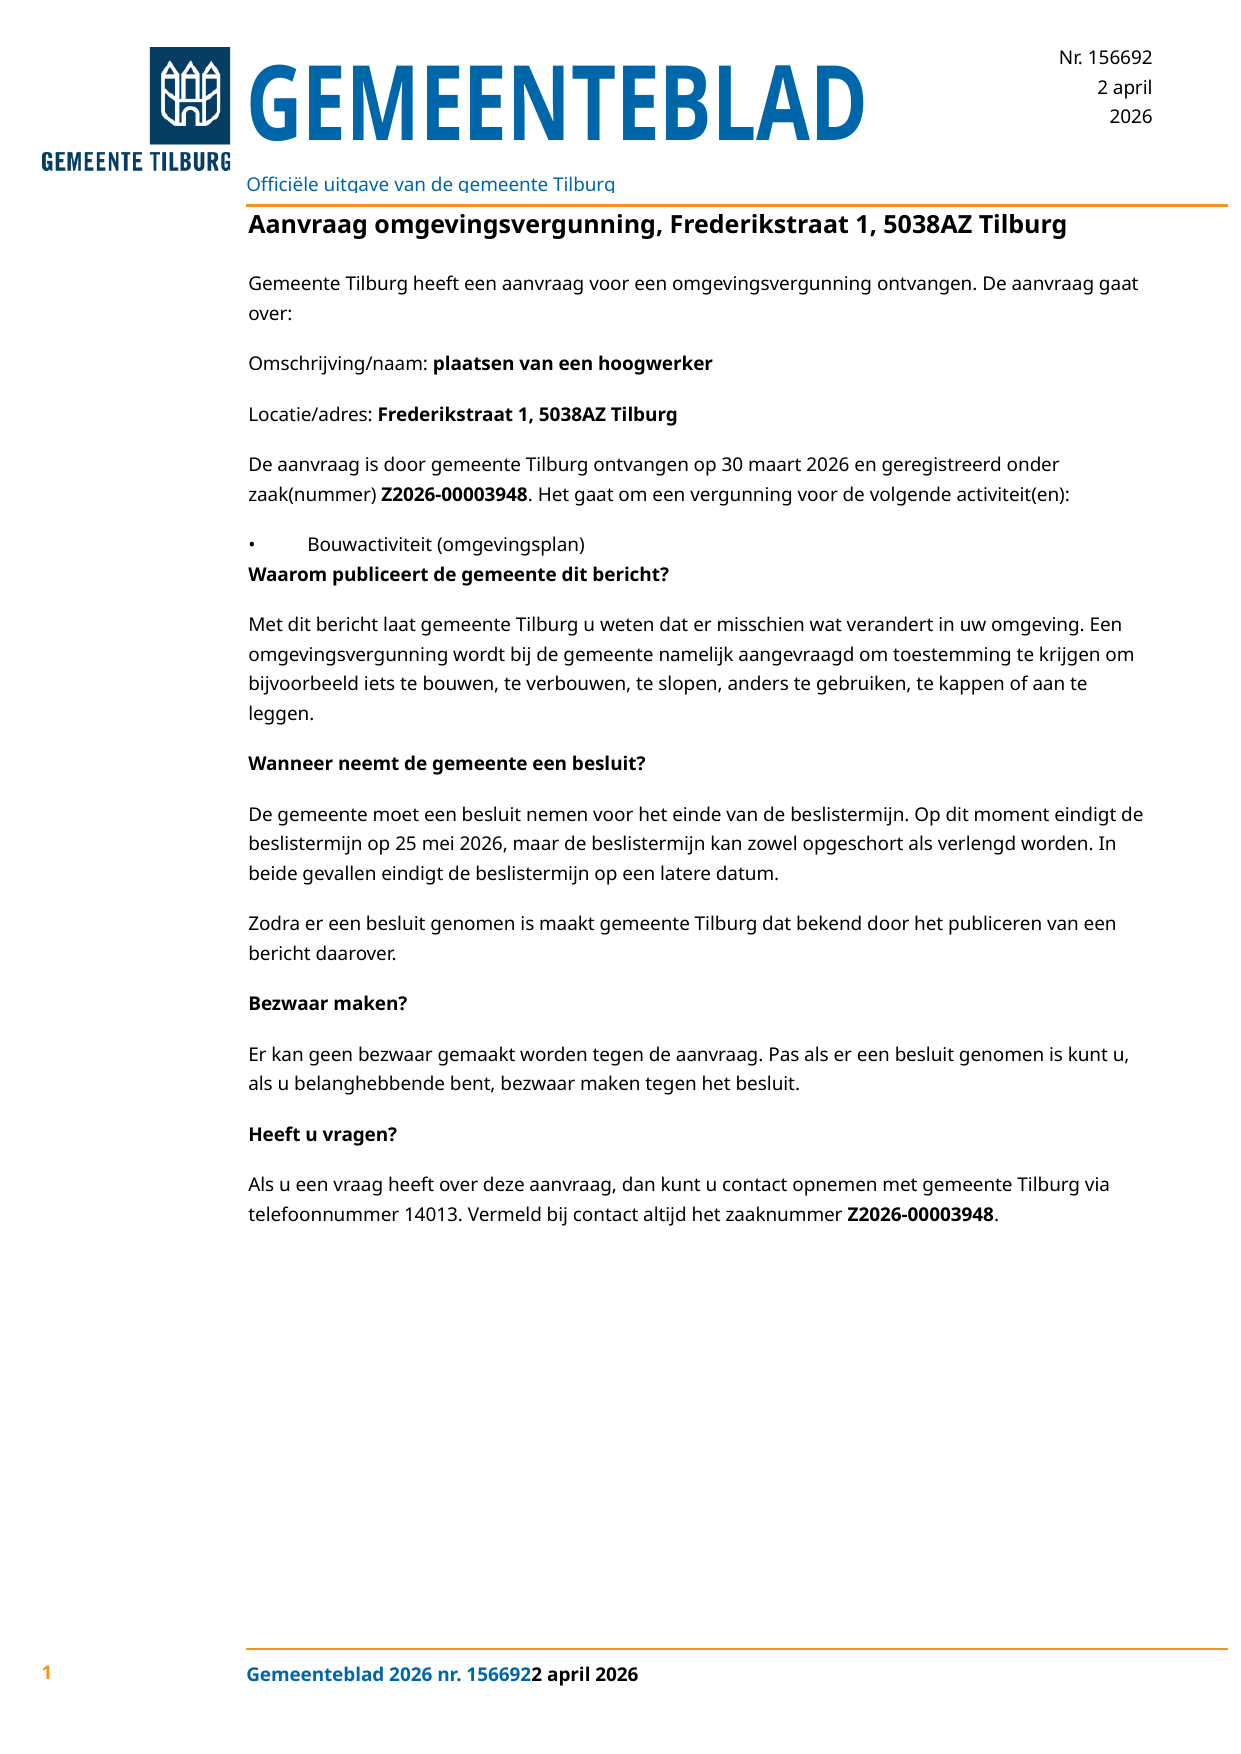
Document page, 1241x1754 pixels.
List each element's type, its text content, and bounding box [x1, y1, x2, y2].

text Als u een vraag heeft over deze aanvraag, dan kunt u contact opnemen met gemeente Tilburg via telefoonnummer 14013. Vermeld bij contact altijd het zaaknummer Z2026-00003948. [248, 1171, 1152, 1226]
text Heeft u vragen? [248, 1121, 1152, 1146]
text De gemeente moet een besluit nemen voor het einde van de beslistermijn. Op dit moment eindigt de beslistermijn op 25 mei 2026, maar de beslistermijn kan zowel opgeschort als verlengd worden. In beide gevallen eindigt de beslistermijn op een latere datum. [248, 801, 1152, 886]
text Bezwaar maken? [248, 990, 1152, 1016]
text Omschrijving/naam: plaatsen van een hoogwerker [248, 350, 1152, 376]
list Bouwactiviteit (omgevingsplan) [248, 531, 1152, 557]
picture [41, 47, 231, 172]
text Aanvraag omgevingsvergunning, Frederikstraat 1, 5038AZ Tilburg [248, 207, 1152, 241]
text Wanneer neemt de gemeente een besluit? [248, 750, 1152, 776]
text Gemeente Tilburg heeft een aanvraag voor een omgevingsvergunning ontvangen. De aanvraag gaat over: [248, 270, 1152, 326]
text Zodra er een besluit genomen is maakt gemeente Tilburg dat bekend door het publiceren van een bericht daarover. [248, 910, 1152, 966]
text Met dit bericht laat gemeente Tilburg u weten dat er misschien wat verandert in uw omgeving. Een omgevingsvergunning wordt bij de gemeente namelijk aangevraagd om toestemming te krijgen om bijvoorbeeld iets te bouwen, te verbouwen, te slopen, anders te gebruiken, te kappen of aan te leggen. [248, 611, 1152, 726]
text Er kan geen bezwaar gemaakt worden tegen de aanvraag. Pas als er een besluit genomen is kunt u, als u belanghebbende bent, bezwaar maken tegen het besluit. [248, 1041, 1152, 1096]
text Waarom publiceert de gemeente dit bericht? [248, 561, 1152, 586]
text Locatie/adres: Frederikstraat 1, 5038AZ Tilburg [248, 401, 1152, 426]
text De aanvraag is door gemeente Tilburg ontvangen op 30 maart 2026 en geregistreerd onder zaak(nummer) Z2026-00003948. Het gaat om een vergunning voor de volgende activiteit(en): [248, 451, 1152, 506]
